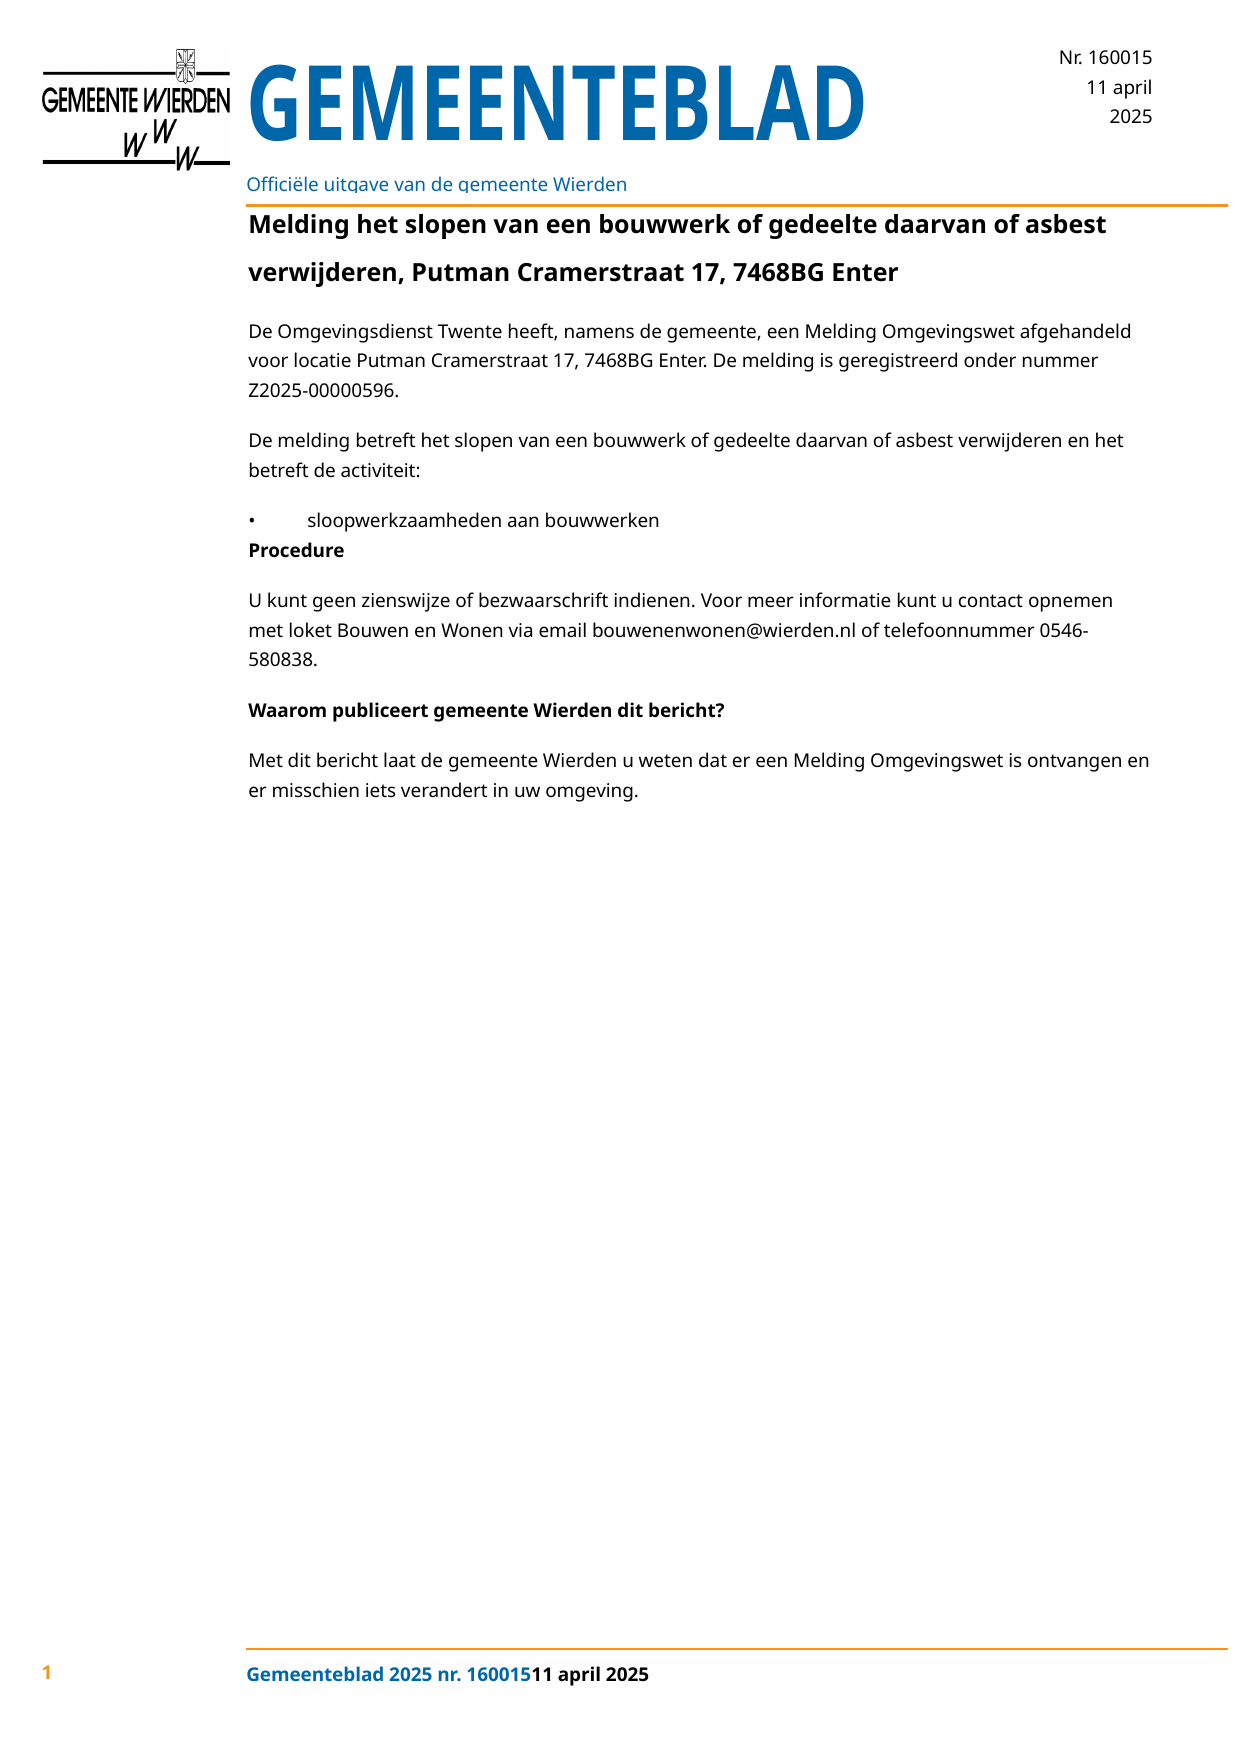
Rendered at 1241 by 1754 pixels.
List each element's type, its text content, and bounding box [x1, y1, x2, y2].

text U kunt geen zienswijze of bezwaarschrift indienen. Voor meer informatie kunt u contact opnemen met loket Bouwen en Wonen via email bouwenenwonen@wierden.nl of telefoonnummer 0546-580838. [248, 587, 1152, 672]
text De melding betreft het slopen van een bouwwerk of gedeelte daarvan of asbest verwijderen en het betreft de activiteit: [248, 427, 1152, 483]
text Waarom publiceert gemeente Wierden dit bericht? [248, 697, 1152, 723]
list sloopwerkzaamheden aan bouwwerken [248, 507, 1152, 533]
text Procedure [248, 537, 1152, 563]
text Met dit bericht laat de gemeente Wierden u weten dat er een Melding Omgevingswet is ontvangen en er misschien iets verandert in uw omgeving. [248, 747, 1152, 803]
text De Omgevingsdienst Twente heeft, namens de gemeente, een Melding Omgevingswet afgehandeld voor locatie Putman Cramerstraat 17, 7468BG Enter. De melding is geregistreerd onder nummer Z2025-00000596. [248, 318, 1152, 403]
text Melding het slopen van een bouwwerk of gedeelte daarvan of asbest verwijderen, Putman Cramerstraat 17, 7468BG Enter [248, 207, 1152, 288]
picture [41, 47, 231, 172]
